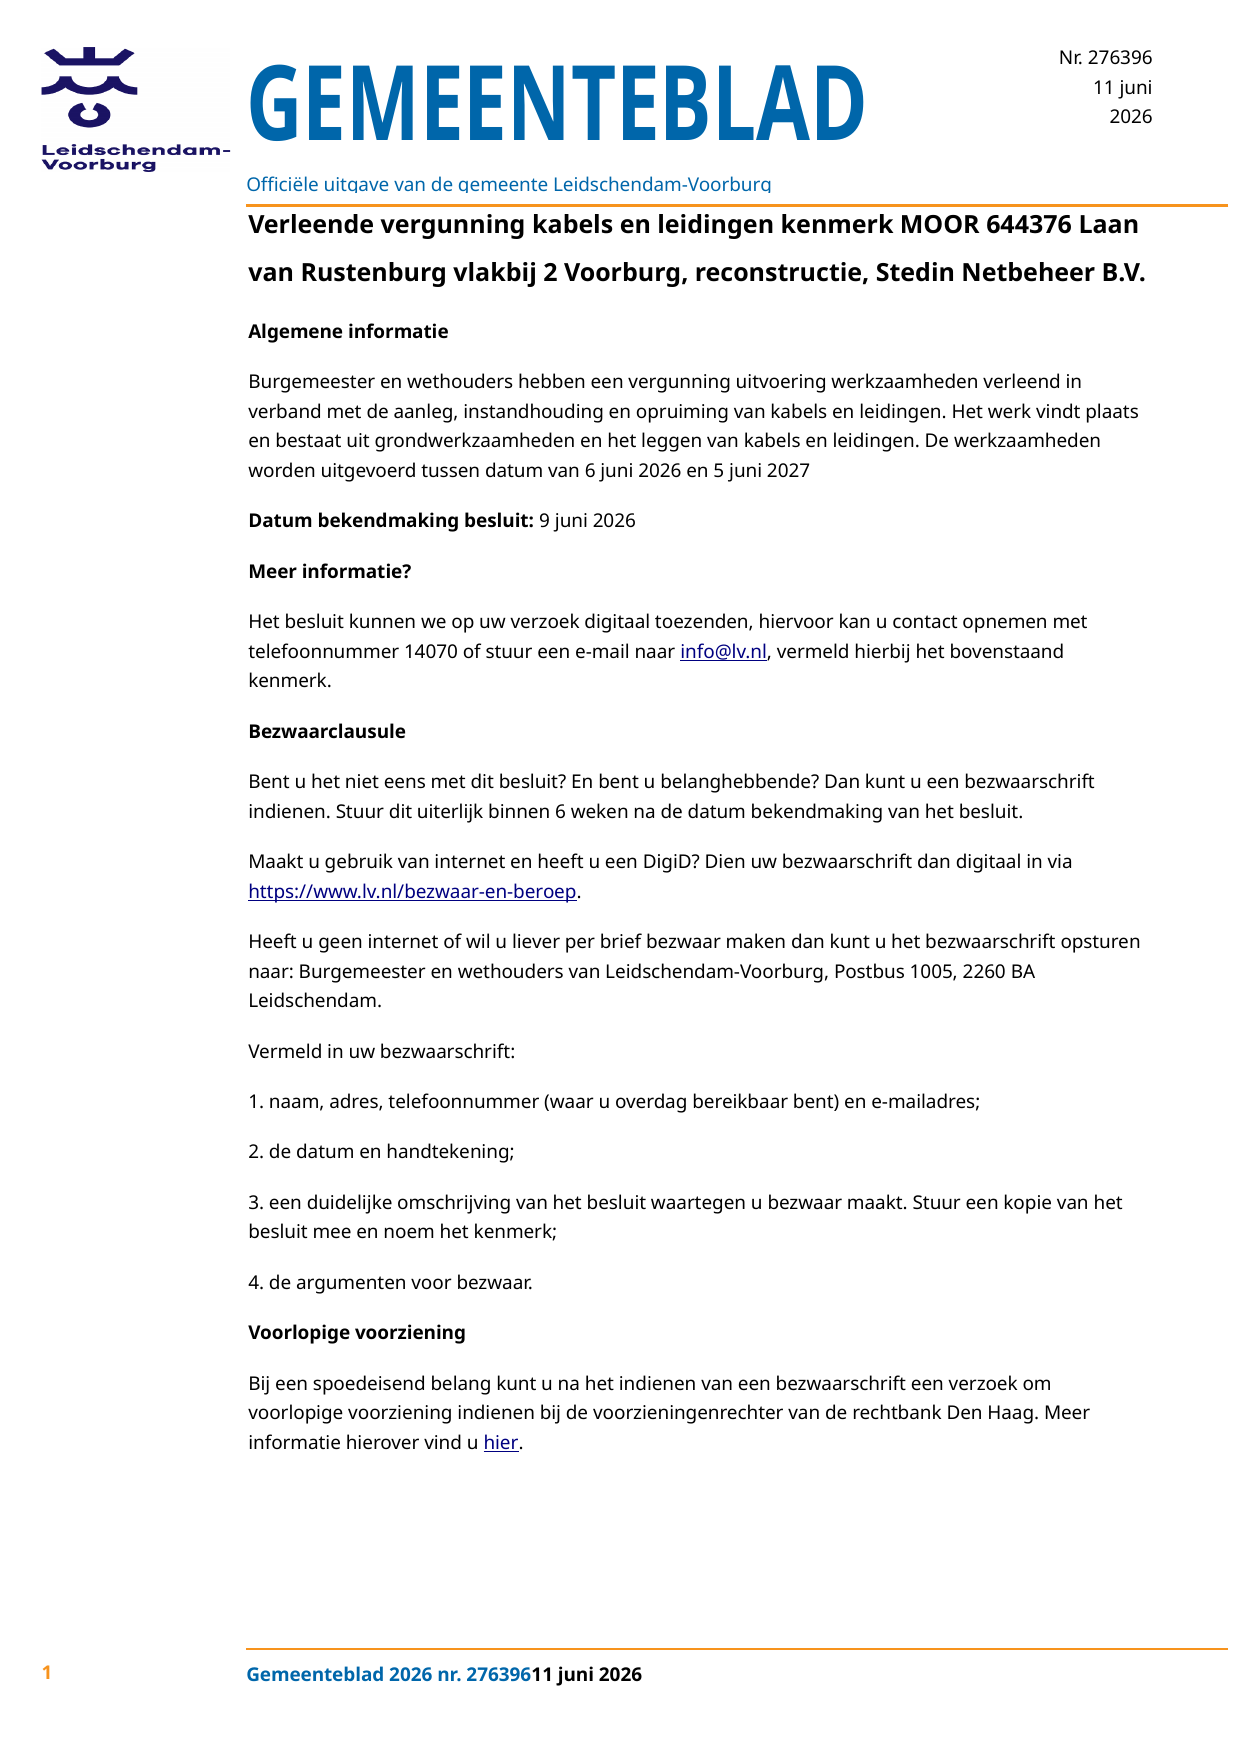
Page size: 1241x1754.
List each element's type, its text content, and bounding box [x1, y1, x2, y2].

text Bent u het niet eens met dit besluit? En bent u belanghebbende? Dan kunt u een bezwaarschrift indienen. Stuur dit uiterlijk binnen 6 weken na de datum bekendmaking van het besluit. [248, 768, 1152, 824]
text Maakt u gebruik van internet en heeft u een DigiD? Dien uw bezwaarschrift dan digitaal in via https://www.lv.nl/bezwaar-en-beroep. [248, 848, 1152, 904]
text Vermeld in uw bezwaarschrift: [248, 1038, 1152, 1064]
text Datum bekendmaking besluit: 9 juni 2026 [248, 507, 1152, 533]
text Heeft u geen internet of wil u liever per brief bezwaar maken dan kunt u het bezwaarschrift opsturen naar: Burgemeester en wethouders van Leidschendam-Voorburg, Postbus 1005, 2260 BA Leidschendam. [248, 928, 1152, 1013]
text Bezwaarclausule [248, 718, 1152, 744]
text 3. een duidelijke omschrijving van het besluit waartegen u bezwaar maakt. Stuur een kopie van het besluit mee en noem het kenmerk; [248, 1189, 1152, 1244]
text 1. naam, adres, telefoonnummer (waar u overdag bereikbaar bent) en e-mailadres; [248, 1088, 1152, 1114]
picture [41, 47, 231, 172]
text Burgemeester en wethouders hebben een vergunning uitvoering werkzaamheden verleend in verband met de aanleg, instandhouding en opruiming van kabels en leidingen. Het werk vindt plaats en bestaat uit grondwerkzaamheden en het leggen van kabels en leidingen. De werkzaamheden worden uitgevoerd tussen datum van 6 juni 2026 en 5 juni 2027 [248, 368, 1152, 483]
text Bij een spoedeisend belang kunt u na het indienen van een bezwaarschrift een verzoek om voorlopige voorziening indienen bij de voorzieningenrechter van de rechtbank Den Haag. Meer informatie hierover vind u hier. [248, 1370, 1152, 1455]
text Algemene informatie [248, 318, 1152, 344]
text Het besluit kunnen we op uw verzoek digitaal toezenden, hiervoor kan u contact opnemen met telefoonnummer 14070 of stuur een e-mail naar info@lv.nl, vermeld hierbij het bovenstaand kenmerk. [248, 608, 1152, 693]
text Verleende vergunning kabels en leidingen kenmerk MOOR 644376 Laan van Rustenburg vlakbij 2 Voorburg, reconstructie, Stedin Netbeheer B.V. [248, 207, 1152, 288]
text Voorlopige voorziening [248, 1319, 1152, 1345]
text Meer informatie? [248, 558, 1152, 584]
text 4. de argumenten voor bezwaar. [248, 1269, 1152, 1295]
text 2. de datum en handtekening; [248, 1139, 1152, 1164]
